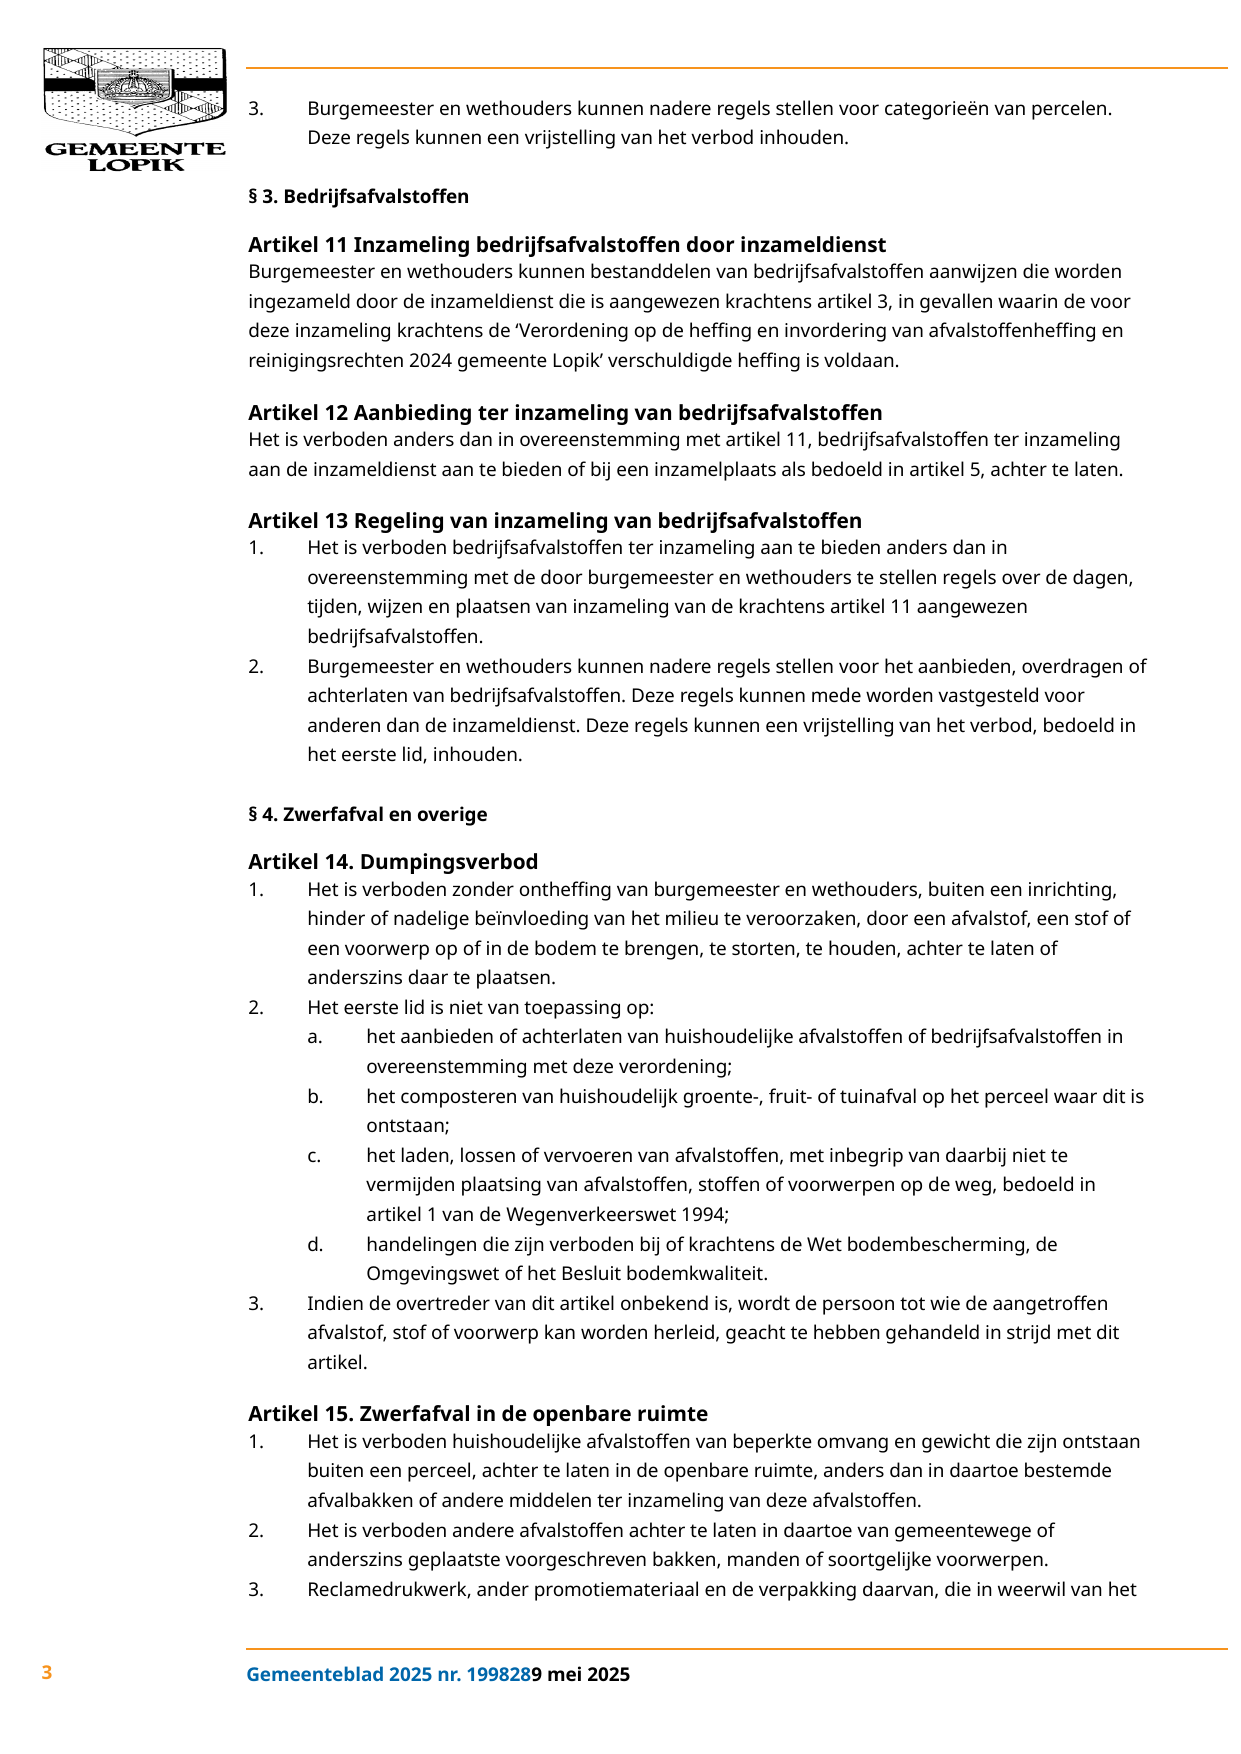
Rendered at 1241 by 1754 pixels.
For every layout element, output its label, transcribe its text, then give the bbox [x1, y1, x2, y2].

list Het is verboden bedrijfsafvalstoffen ter inzameling aan te bieden anders dan in overeenstemming met de door burgemeester en wethouders te stellen regels over de dagen, tijden, wijzen en plaatsen van inzameling van de krachtens artikel 11 aangewezen bedrijfsafvalstoffen. [248, 534, 1152, 649]
text § 4. Zwerfafval en overige [248, 801, 1152, 827]
text Artikel 12 Aanbieding ter inzameling van bedrijfsafvalstoffen [248, 398, 1152, 426]
list Burgemeester en wethouders kunnen nadere regels stellen voor het aanbieden, overdragen of achterlaten van bedrijfsafvalstoffen. Deze regels kunnen mede worden vastgesteld voor anderen dan de inzameldienst. Deze regels kunnen een vrijstelling van het verbod, bedoeld in het eerste lid, inhouden. [248, 653, 1152, 767]
picture [41, 47, 231, 172]
text Artikel 15. Zwerfafval in de openbare ruimte [248, 1399, 1152, 1428]
list Het is verboden andere afvalstoffen achter te laten in daartoe van gemeentewege of anderszins geplaatste voorgeschreven bakken, manden of soortgelijke voorwerpen. [248, 1517, 1152, 1572]
text Het is verboden anders dan in overeenstemming met artikel 11, bedrijfsafvalstoffen ter inzameling aan de inzameldienst aan te bieden of bij een inzamelplaats als bedoeld in artikel 5, achter te laten. [248, 426, 1152, 481]
text Artikel 14. Dumpingsverbod [248, 847, 1152, 876]
list Het eerste lid is niet van toepassing op: [248, 994, 1152, 1020]
list het laden, lossen of vervoeren van afvalstoffen, met inbegrip van daarbij niet te vermijden plaatsing van afvalstoffen, stoffen of voorwerpen op de weg, bedoeld in artikel 1 van de Wegenverkeerswet 1994; [307, 1142, 1152, 1227]
list Burgemeester en wethouders kunnen nadere regels stellen voor categorieën van percelen. Deze regels kunnen een vrijstelling van het verbod inhouden. [248, 95, 1152, 150]
text § 3. Bedrijfsafvalstoffen [248, 183, 1152, 209]
list Het is verboden huishoudelijke afvalstoffen van beperkte omvang en gewicht die zijn ontstaan buiten een perceel, achter te laten in de openbare ruimte, anders dan in daartoe bestemde afvalbakken of andere middelen ter inzameling van deze afvalstoffen. [248, 1428, 1152, 1513]
list het aanbieden of achterlaten van huishoudelijke afvalstoffen of bedrijfsafvalstoffen in overeenstemming met deze verordening; [307, 1024, 1152, 1079]
text Artikel 13 Regeling van inzameling van bedrijfsafvalstoffen [248, 506, 1152, 534]
list handelingen die zijn verboden bij of krachtens de Wet bodembescherming, de Omgevingswet of het Besluit bodemkwaliteit. [307, 1231, 1152, 1286]
list Indien de overtreder van dit artikel onbekend is, wordt de persoon tot wie de aangetroffen afvalstof, stof of voorwerp kan worden herleid, geacht te hebben gehandeld in strijd met dit artikel. [248, 1290, 1152, 1375]
list het composteren van huishoudelijk groente-, fruit- of tuinafval op het perceel waar dit is ontstaan; [307, 1083, 1152, 1138]
list Reclamedrukwerk, ander promotiemateriaal en de verpakking daarvan, die in weerwil van het [248, 1576, 1152, 1602]
text Burgemeester en wethouders kunnen bestanddelen van bedrijfsafvalstoffen aanwijzen die worden ingezameld door de inzameldienst die is aangewezen krachtens artikel 3, in gevallen waarin de voor deze inzameling krachtens de ‘Verordening op de heffing en invordering van afvalstoffenheffing en reinigingsrechten 2024 gemeente Lopik’ verschuldigde heffing is voldaan. [248, 258, 1152, 373]
text Artikel 11 Inzameling bedrijfsafvalstoffen door inzameldienst [248, 230, 1152, 258]
list Het is verboden zonder ontheffing van burgemeester en wethouders, buiten een inrichting, hinder of nadelige beïnvloeding van het milieu te veroorzaken, door een afvalstof, een stof of een voorwerp op of in de bodem te brengen, te storten, te houden, achter te laten of anderszins daar te plaatsen. [248, 876, 1152, 990]
